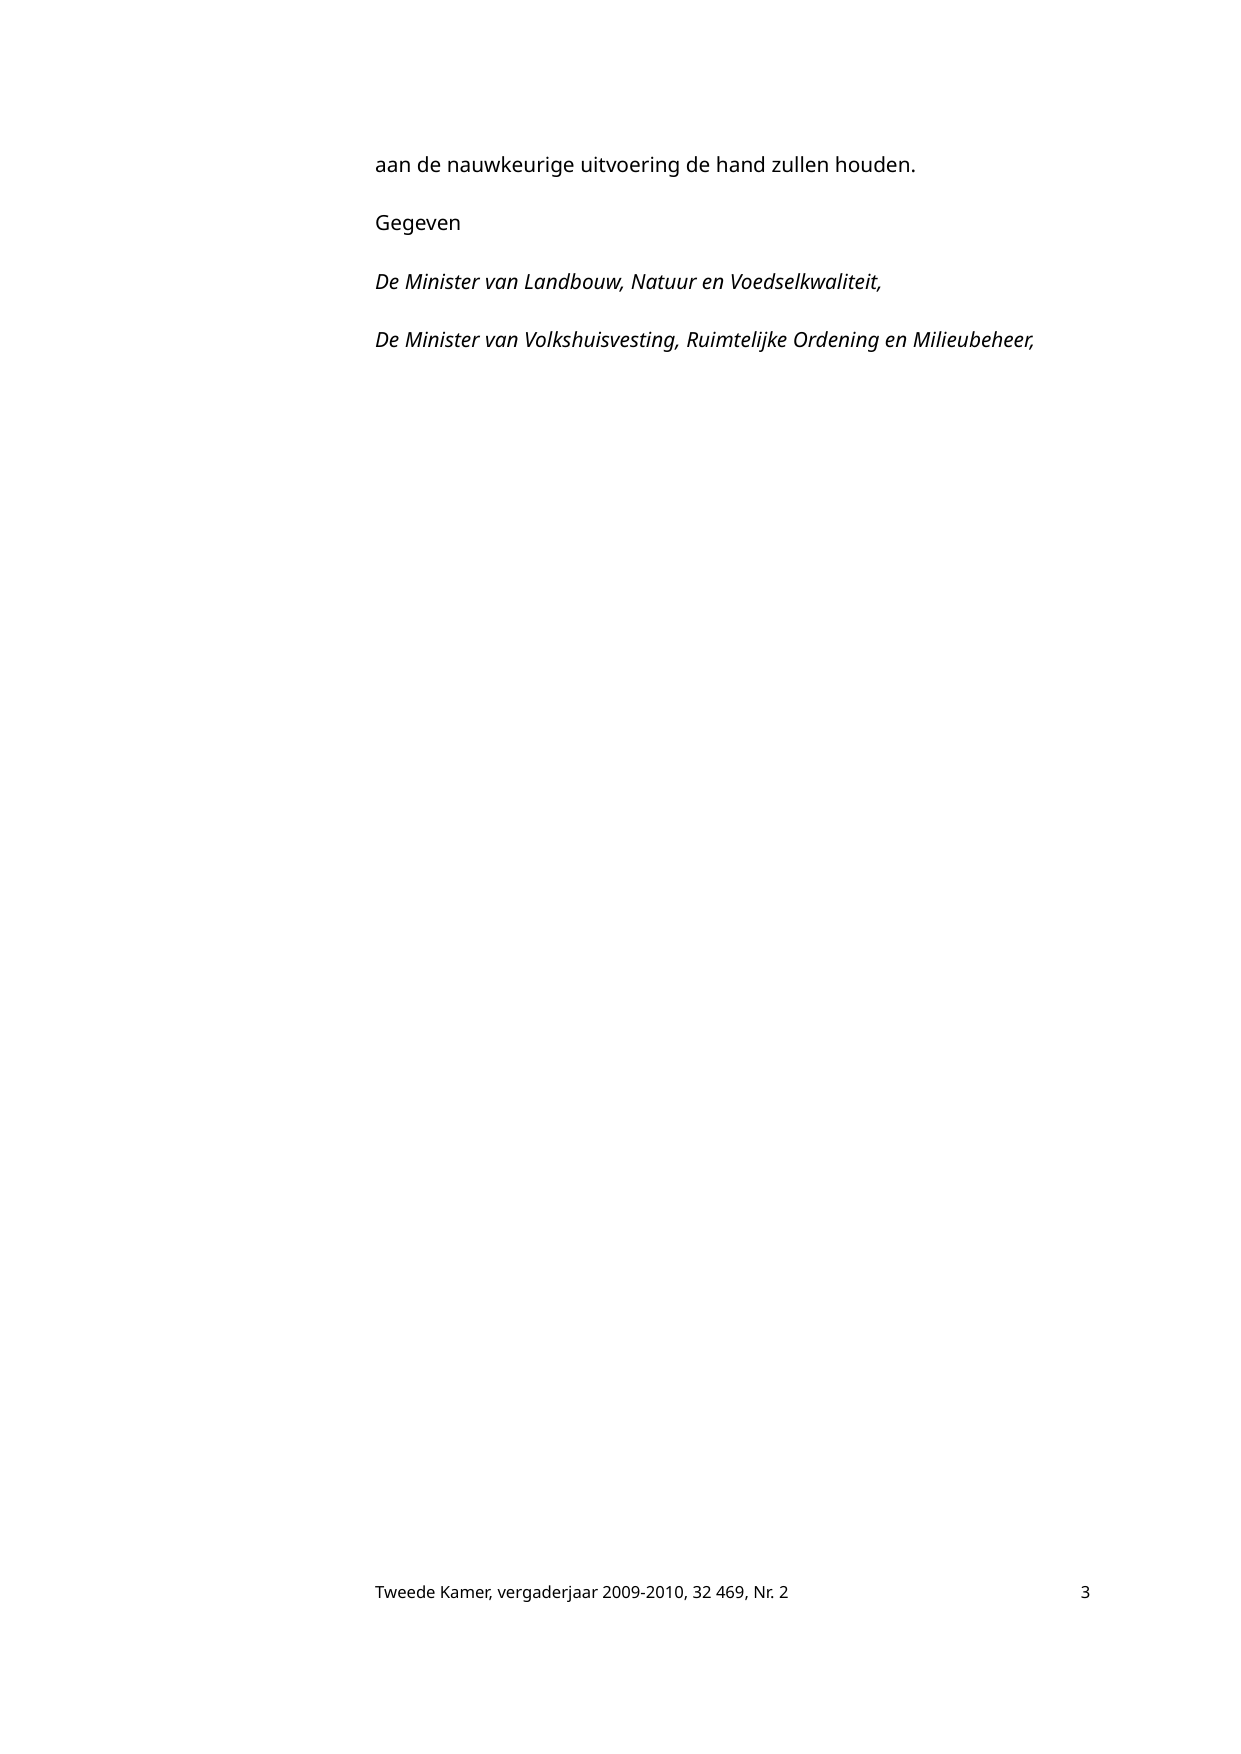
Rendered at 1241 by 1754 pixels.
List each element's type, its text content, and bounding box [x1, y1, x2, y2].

text aan de nauwkeurige uitvoering de hand zullen houden. [375, 150, 1090, 178]
text De Minister van Landbouw, Natuur en Voedselkwaliteit, [375, 267, 1090, 295]
text Gegeven [375, 208, 1090, 237]
text De Minister van Volkshuisvesting, Ruimtelijke Ordening en Milieubeheer, [375, 325, 1090, 354]
